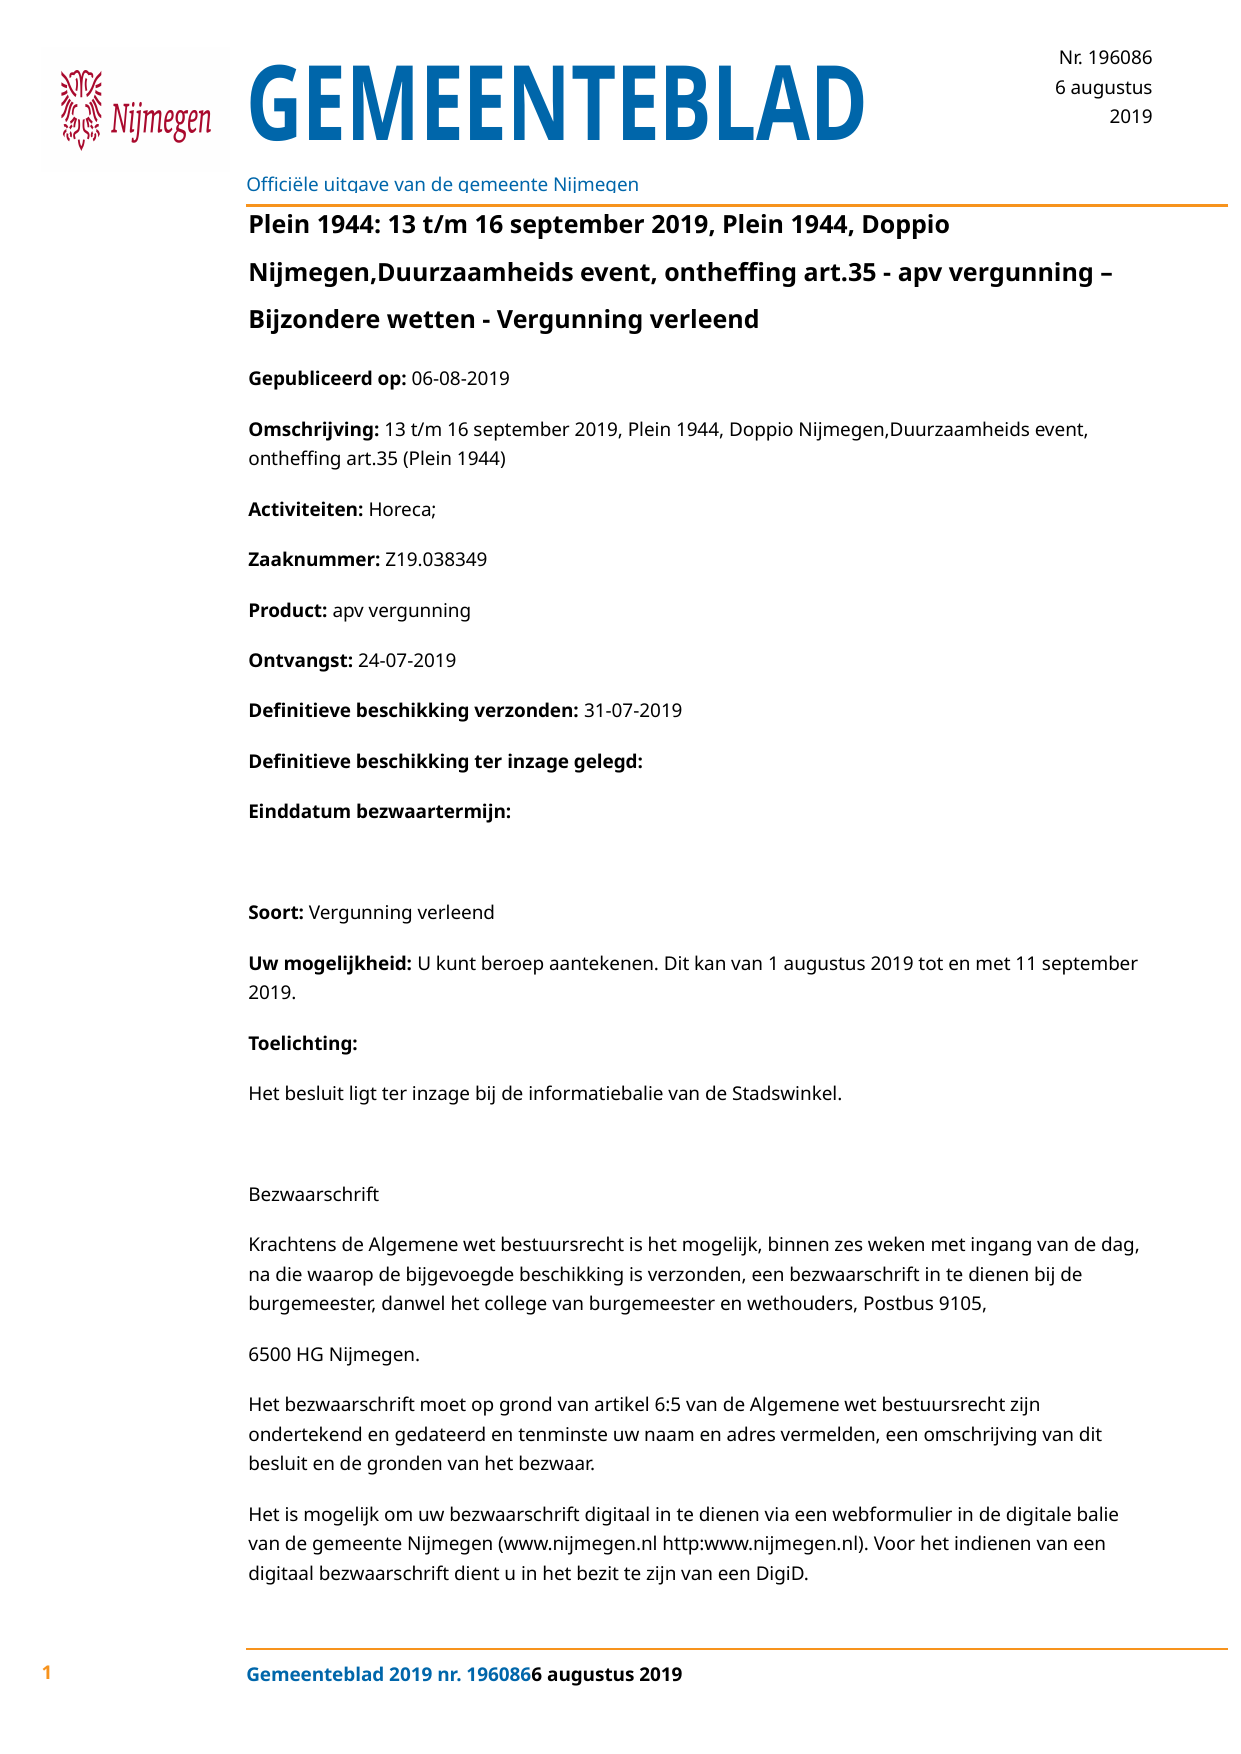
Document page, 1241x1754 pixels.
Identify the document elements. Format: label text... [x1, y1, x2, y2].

text Het besluit ligt ter inzage bij de informatiebalie van de Stadswinkel. [248, 1080, 1152, 1106]
text 6500 HG Nijmegen. [248, 1341, 1152, 1367]
text Plein 1944: 13 t/m 16 september 2019, Plein 1944, Doppio Nijmegen,Duurzaamheids event, ontheffing art.35 - apv vergunning – Bijzondere wetten - Vergunning verleend [248, 207, 1152, 336]
text Activiteiten: Horeca; [248, 496, 1152, 522]
text Product: apv vergunning [248, 597, 1152, 622]
text Het bezwaarschrift moet op grond van artikel 6:5 van de Algemene wet bestuursrecht zijn ondertekend en gedateerd en tenminste uw naam en adres vermelden, een omschrijving van dit besluit en de gronden van het bezwaar. [248, 1391, 1152, 1476]
text Toelichting: [248, 1030, 1152, 1055]
text Uw mogelijkheid: U kunt beroep aantekenen. Dit kan van 1 augustus 2019 tot en met 11 september 2019. [248, 950, 1152, 1005]
text Definitieve beschikking ter inzage gelegd: [248, 748, 1152, 774]
text Gepubliceerd op: 06-08-2019 [248, 366, 1152, 391]
text Definitieve beschikking verzonden: 31-07-2019 [248, 698, 1152, 723]
text Soort: Vergunning verleend [248, 899, 1152, 925]
text Zaaknummer: Z19.038349 [248, 546, 1152, 572]
text Bezwaarschrift [248, 1181, 1152, 1207]
text Einddatum bezwaartermijn: [248, 798, 1152, 824]
text Krachtens de Algemene wet bestuursrecht is het mogelijk, binnen zes weken met ingang van de dag, na die waarop de bijgevoegde beschikking is verzonden, een bezwaarschrift in te dienen bij de burgemeester, danwel het college van burgemeester en wethouders, Postbus 9105, [248, 1231, 1152, 1316]
text Ontvangst: 24-07-2019 [248, 647, 1152, 673]
text Het is mogelijk om uw bezwaarschrift digitaal in te dienen via een webformulier in de digitale balie van de gemeente Nijmegen (www.nijmegen.nl http:www.nijmegen.nl). Voor het indienen van een digitaal bezwaarschrift dient u in het bezit te zijn van een DigiD. [248, 1501, 1152, 1586]
picture [41, 47, 231, 172]
text Omschrijving: 13 t/m 16 september 2019, Plein 1944, Doppio Nijmegen,Duurzaamheids event, ontheffing art.35 (Plein 1944) [248, 416, 1152, 471]
